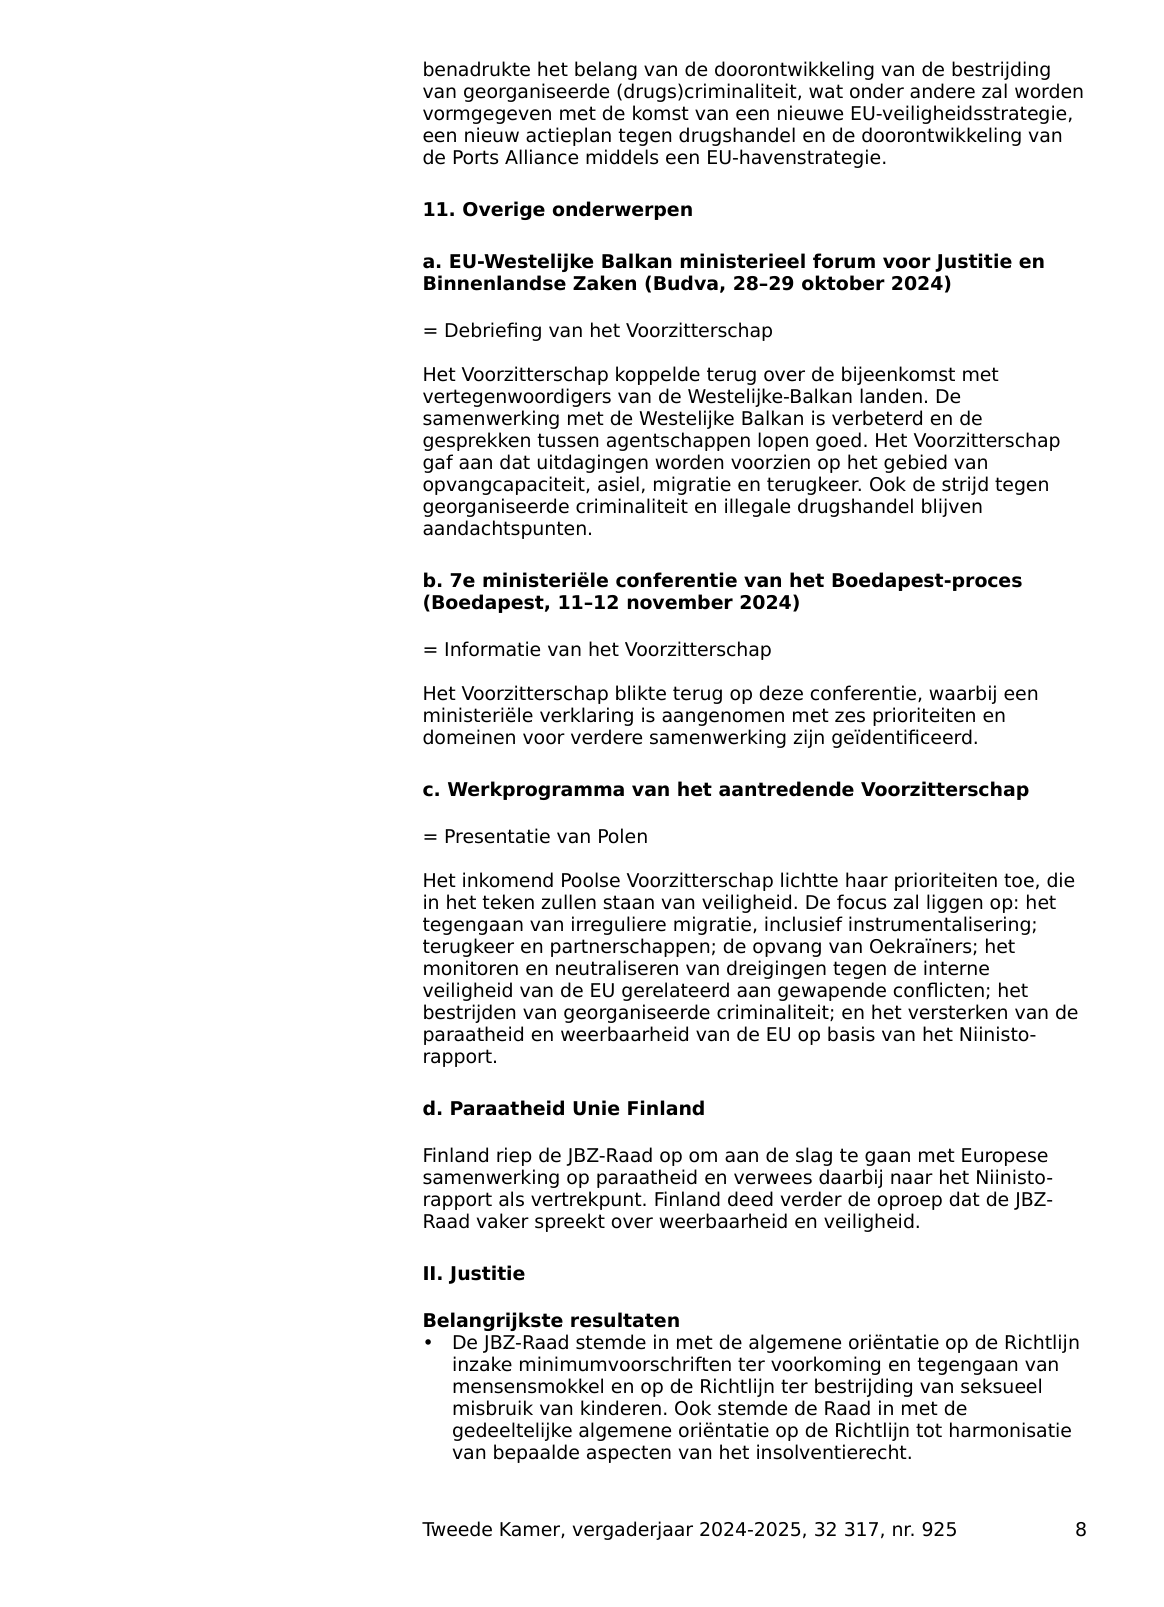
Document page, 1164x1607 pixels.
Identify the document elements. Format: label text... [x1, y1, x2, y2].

text = Debriefing van het Voorzitterschap [422, 320, 1087, 342]
text Het inkomend Poolse Voorzitterschap lichtte haar prioriteiten toe, die in het teken zullen staan van veiligheid. De focus zal liggen op: het tegengaan van irreguliere migratie, inclusief instrumentalisering; terugkeer en partnerschappen; de opvang van Oekraïners; het monitoren en neutraliseren van dreigingen tegen de interne veiligheid van de EU gerelateerd aan gewapende conflicten; het bestrijden van georganiseerde criminaliteit; en het versterken van de paraatheid en weerbaarheid van de EU op basis van het Niinisto-rapport. [422, 870, 1087, 1068]
subtitle II. Justitie [422, 1263, 1087, 1285]
text = Presentatie van Polen [422, 826, 1087, 848]
subtitle 11. Overige onderwerpen [422, 199, 1087, 221]
text Het Voorzitterschap blikte terug op deze conferentie, waarbij een ministeriële verklaring is aangenomen met zes prioriteiten en domeinen voor verdere samenwerking zijn geïdentificeerd. [422, 683, 1087, 749]
subtitle c. Werkprogramma van het aantredende Voorzitterschap [422, 779, 1087, 801]
subtitle b. 7e ministeriële conferentie van het Boedapest-proces (Boedapest, 11–12 november 2024) [422, 570, 1087, 614]
subtitle a. EU-Westelijke Balkan ministerieel forum voor Justitie en Binnenlandse Zaken (Budva, 28–29 oktober 2024) [422, 251, 1087, 295]
subtitle Belangrijkste resultaten [422, 1310, 1087, 1332]
text benadrukte het belang van de doorontwikkeling van de bestrijding van georganiseerde (drugs)criminaliteit, wat onder andere zal worden vormgegeven met de komst van een nieuwe EU-veiligheidsstrategie, een nieuw actieplan tegen drugshandel en de doorontwikkeling van de Ports Alliance middels een EU-havenstrategie. [422, 59, 1087, 169]
text = Informatie van het Voorzitterschap [422, 639, 1087, 661]
subtitle d. Paraatheid Unie Finland [422, 1098, 1087, 1120]
text Het Voorzitterschap koppelde terug over de bijeenkomst met vertegenwoordigers van de Westelijke-Balkan landen. De samenwerking met de Westelijke Balkan is verbeterd en de gesprekken tussen agentschappen lopen goed. Het Voorzitterschap gaf aan dat uitdagingen worden voorzien op het gebied van opvangcapaciteit, asiel, migratie en terugkeer. Ook de strijd tegen georganiseerde criminaliteit en illegale drugshandel blijven aandachtspunten. [422, 364, 1087, 540]
text Finland riep de JBZ-Raad op om aan de slag te gaan met Europese samenwerking op paraatheid en verwees daarbij naar het Niinisto-rapport als vertrekpunt. Finland deed verder de oproep dat de JBZ-Raad vaker spreekt over weerbaarheid en veiligheid. [422, 1145, 1087, 1233]
text • De JBZ-Raad stemde in met de algemene oriëntatie op de Richtlijn inzake minimumvoorschriften ter voorkoming en tegengaan van mensensmokkel en op de Richtlijn ter bestrijding van seksueel misbruik van kinderen. Ook stemde de Raad in met de gedeeltelijke algemene oriëntatie op de Richtlijn tot harmonisatie van bepaalde aspecten van het insolventierecht. [422, 1332, 1087, 1464]
